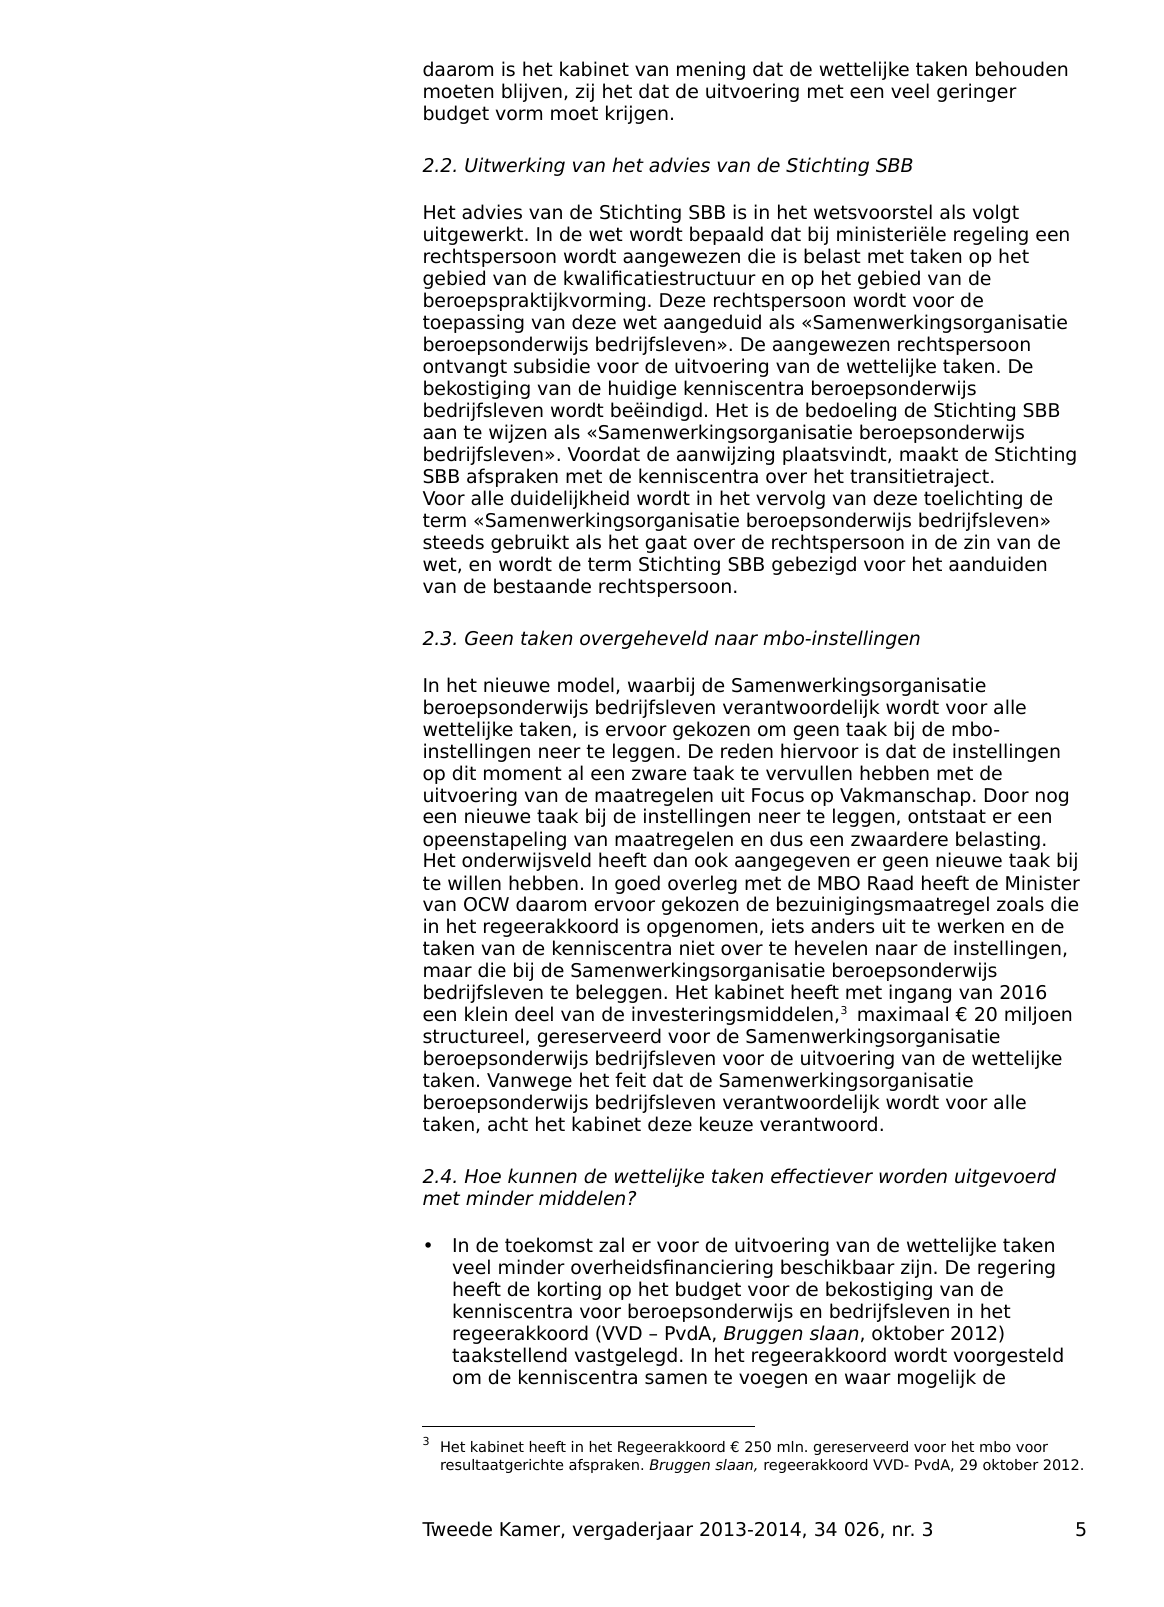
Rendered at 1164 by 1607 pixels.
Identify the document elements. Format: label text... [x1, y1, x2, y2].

text • In de toekomst zal er voor de uitvoering van de wettelijke taken veel minder overheidsfinanciering beschikbaar zijn. De regering heeft de korting op het budget voor de bekostiging van de kenniscentra voor beroepsonderwijs en bedrijfsleven in het regeerakkoord (VVD – PvdA, Bruggen slaan, oktober 2012) taakstellend vastgelegd. In het regeerakkoord wordt voorgesteld om de kenniscentra samen te voegen en waar mogelijk de [422, 1235, 1087, 1389]
subtitle 2.3. Geen taken overgeheveld naar mbo-instellingen [422, 628, 1087, 649]
subtitle 2.2. Uitwerking van het advies van de Stichting SBB [422, 155, 1087, 177]
text daarom is het kabinet van mening dat de wettelijke taken behouden moeten blijven, zij het dat de uitvoering met een veel geringer budget vorm moet krijgen. [422, 59, 1087, 125]
text Het kabinet heeft in het Regeerakkoord € 250 mln. gereserveerd voor het mbo voor resultaatgerichte afspraken. Bruggen slaan, regeerakkoord VVD- PvdA, 29 oktober 2012. [422, 1435, 1087, 1474]
text Voor alle duidelijkheid wordt in het vervolg van deze toelichting de term «Samenwerkingsorganisatie beroepsonderwijs bedrijfsleven» steeds gebruikt als het gaat over de rechtspersoon in de zin van de wet, en wordt de term Stichting SBB gebezigd voor het aanduiden van de bestaande rechtspersoon. [422, 488, 1087, 598]
text In het nieuwe model, waarbij de Samenwerkingsorganisatie beroepsonderwijs bedrijfsleven verantwoordelijk wordt voor alle wettelijke taken, is ervoor gekozen om geen taak bij de mbo-instellingen neer te leggen. De reden hiervoor is dat de instellingen op dit moment al een zware taak te vervullen hebben met de uitvoering van de maatregelen uit Focus op Vakmanschap. Door nog een nieuwe taak bij de instellingen neer te leggen, ontstaat er een opeenstapeling van maatregelen en dus een zwaardere belasting. Het onderwijsveld heeft dan ook aangegeven er geen nieuwe taak bij te willen hebben. In goed overleg met de MBO Raad heeft de Minister van OCW daarom ervoor gekozen de bezuinigingsmaatregel zoals die in het regeerakkoord is opgenomen, iets anders uit te werken en de taken van de kenniscentra niet over te hevelen naar de instellingen, maar die bij de Samenwerkingsorganisatie beroepsonderwijs bedrijfsleven te beleggen. Het kabinet heeft met ingang van 2016 een klein deel van de investeringsmiddelen, maximaal € 20 miljoen structureel, gereserveerd voor de Samenwerkingsorganisatie beroepsonderwijs bedrijfsleven voor de uitvoering van de wettelijke taken. Vanwege het feit dat de Samenwerkingsorganisatie beroepsonderwijs bedrijfsleven verantwoordelijk wordt voor alle taken, acht het kabinet deze keuze verantwoord. [422, 674, 1087, 1136]
text Het advies van de Stichting SBB is in het wetsvoorstel als volgt uitgewerkt. In de wet wordt bepaald dat bij ministeriële regeling een rechtspersoon wordt aangewezen die is belast met taken op het gebied van de kwalificatiestructuur en op het gebied van de beroepspraktijkvorming. Deze rechtspersoon wordt voor de toepassing van deze wet aangeduid als «Samenwerkingsorganisatie beroepsonderwijs bedrijfsleven». De aangewezen rechtspersoon ontvangt subsidie voor de uitvoering van de wettelijke taken. De bekostiging van de huidige kenniscentra beroepsonderwijs bedrijfsleven wordt beëindigd. Het is de bedoeling de Stichting SBB aan te wijzen als «Samenwerkingsorganisatie beroepsonderwijs bedrijfsleven». Voordat de aanwijzing plaatsvindt, maakt de Stichting SBB afspraken met de kenniscentra over het transitietraject. [422, 202, 1087, 488]
subtitle 2.4. Hoe kunnen de wettelijke taken effectiever worden uitgevoerd met minder middelen? [422, 1166, 1087, 1210]
